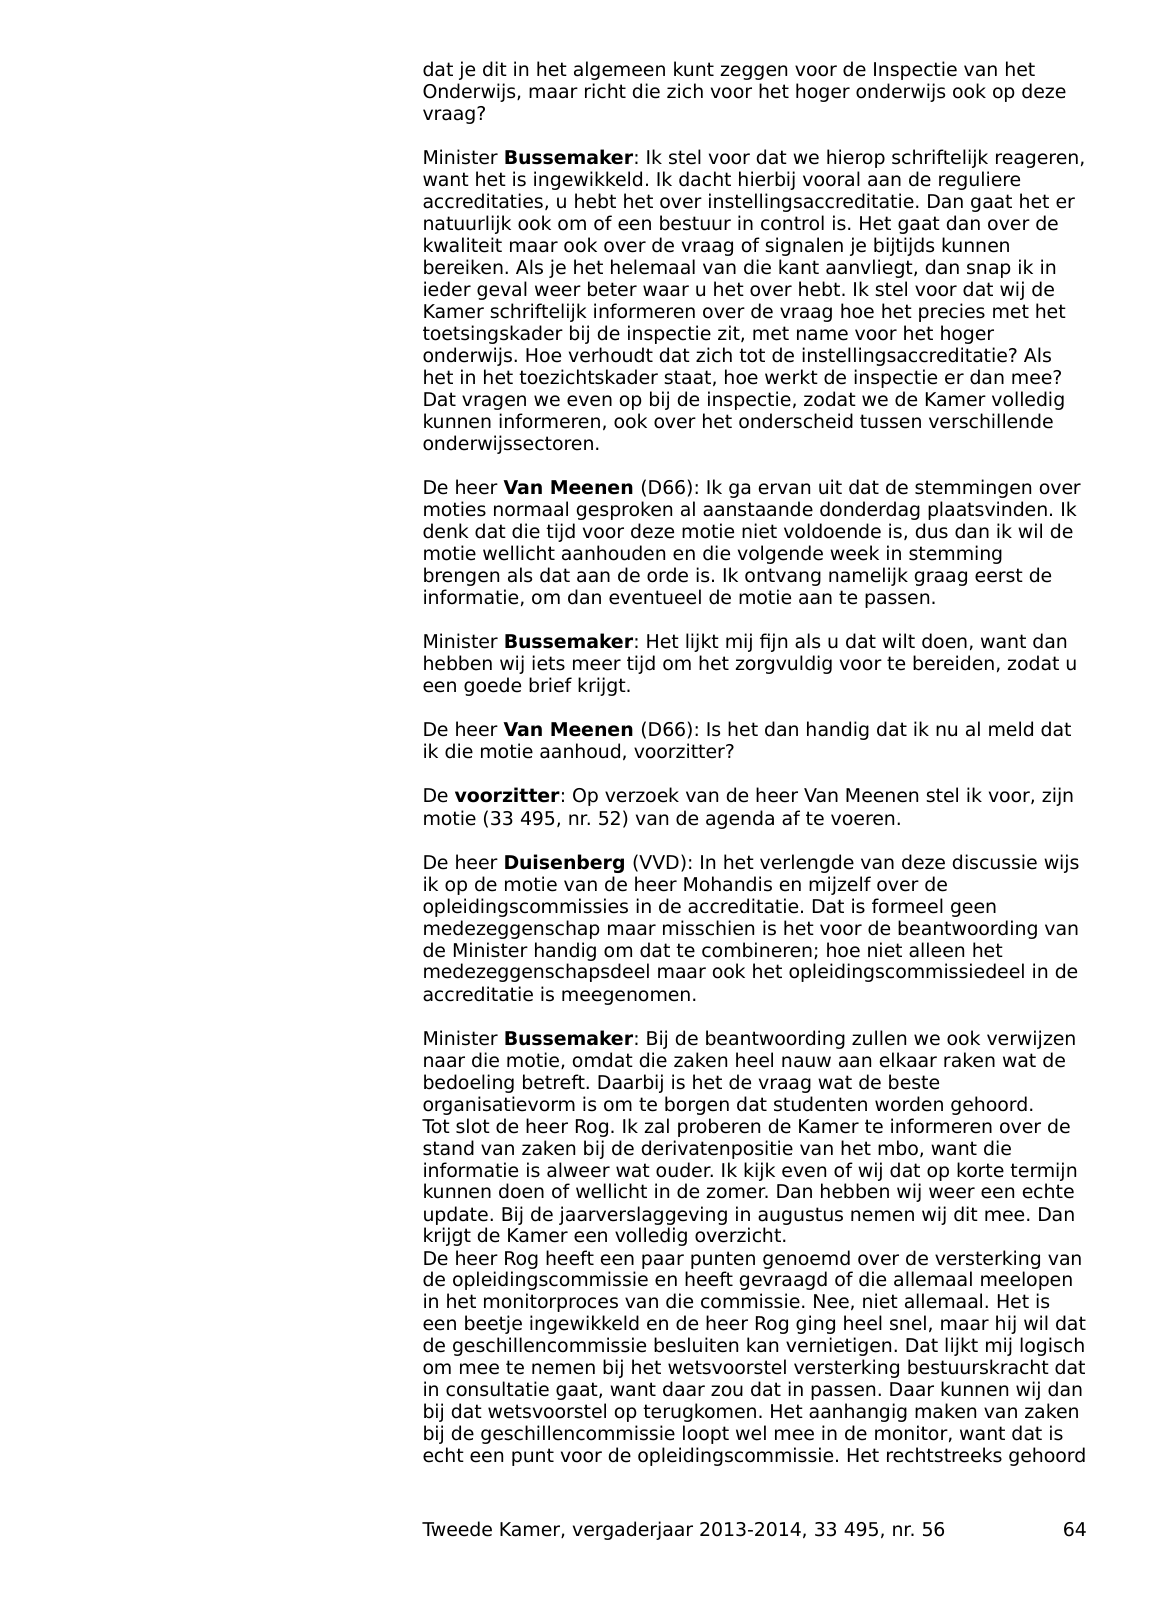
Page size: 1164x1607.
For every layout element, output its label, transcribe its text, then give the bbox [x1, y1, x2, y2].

text De heer Van Meenen (D66): Ik ga ervan uit dat de stemmingen over moties normaal gesproken al aanstaande donderdag plaatsvinden. Ik denk dat die tijd voor deze motie niet voldoende is, dus dan ik wil de motie wellicht aanhouden en die volgende week in stemming brengen als dat aan de orde is. Ik ontvang namelijk graag eerst de informatie, om dan eventueel de motie aan te passen. [422, 477, 1087, 609]
text Tot slot de heer Rog. Ik zal proberen de Kamer te informeren over de stand van zaken bij de derivatenpositie van het mbo, want die informatie is alweer wat ouder. Ik kijk even of wij dat op korte termijn kunnen doen of wellicht in de zomer. Dan hebben wij weer een echte update. Bij de jaarverslaggeving in augustus nemen wij dit mee. Dan krijgt de Kamer een volledig overzicht. [422, 1116, 1087, 1247]
text Minister Bussemaker: Ik stel voor dat we hierop schriftelijk reageren, want het is ingewikkeld. Ik dacht hierbij vooral aan de reguliere accreditaties, u hebt het over instellingsaccreditatie. Dan gaat het er natuurlijk ook om of een bestuur in control is. Het gaat dan over de kwaliteit maar ook over de vraag of signalen je bijtijds kunnen bereiken. Als je het helemaal van die kant aanvliegt, dan snap ik in ieder geval weer beter waar u het over hebt. Ik stel voor dat wij de Kamer schriftelijk informeren over de vraag hoe het precies met het toetsingskader bij de inspectie zit, met name voor het hoger onderwijs. Hoe verhoudt dat zich tot de instellingsaccreditatie? Als het in het toezichtskader staat, hoe werkt de inspectie er dan mee? Dat vragen we even op bij de inspectie, zodat we de Kamer volledig kunnen informeren, ook over het onderscheid tussen verschillende onderwijssectoren. [422, 147, 1087, 455]
text De heer Van Meenen (D66): Is het dan handig dat ik nu al meld dat ik die motie aanhoud, voorzitter? [422, 719, 1087, 763]
text De voorzitter: Op verzoek van de heer Van Meenen stel ik voor, zijn motie (33 495, nr. 52) van de agenda af te voeren. [422, 785, 1087, 829]
text dat je dit in het algemeen kunt zeggen voor de Inspectie van het Onderwijs, maar richt die zich voor het hoger onderwijs ook op deze vraag? [422, 59, 1087, 125]
text Minister Bussemaker: Het lijkt mij fijn als u dat wilt doen, want dan hebben wij iets meer tijd om het zorgvuldig voor te bereiden, zodat u een goede brief krijgt. [422, 631, 1087, 697]
text Minister Bussemaker: Bij de beantwoording zullen we ook verwijzen naar die motie, omdat die zaken heel nauw aan elkaar raken wat de bedoeling betreft. Daarbij is het de vraag wat de beste organisatievorm is om te borgen dat studenten worden gehoord. [422, 1028, 1087, 1116]
text De heer Rog heeft een paar punten genoemd over de versterking van de opleidingscommissie en heeft gevraagd of die allemaal meelopen in het monitorproces van die commissie. Nee, niet allemaal. Het is een beetje ingewikkeld en de heer Rog ging heel snel, maar hij wil dat de geschillencommissie besluiten kan vernietigen. Dat lijkt mij logisch om mee te nemen bij het wetsvoorstel versterking bestuurskracht dat in consultatie gaat, want daar zou dat in passen. Daar kunnen wij dan bij dat wetsvoorstel op terugkomen. Het aanhangig maken van zaken bij de geschillencommissie loopt wel mee in de monitor, want dat is echt een punt voor de opleidingscommissie. Het rechtstreeks gehoord [422, 1247, 1087, 1467]
text De heer Duisenberg (VVD): In het verlengde van deze discussie wijs ik op de motie van de heer Mohandis en mijzelf over de opleidingscommissies in de accreditatie. Dat is formeel geen medezeggenschap maar misschien is het voor de beantwoording van de Minister handig om dat te combineren; hoe niet alleen het medezeggenschapsdeel maar ook het opleidingscommissiedeel in de accreditatie is meegenomen. [422, 852, 1087, 1005]
